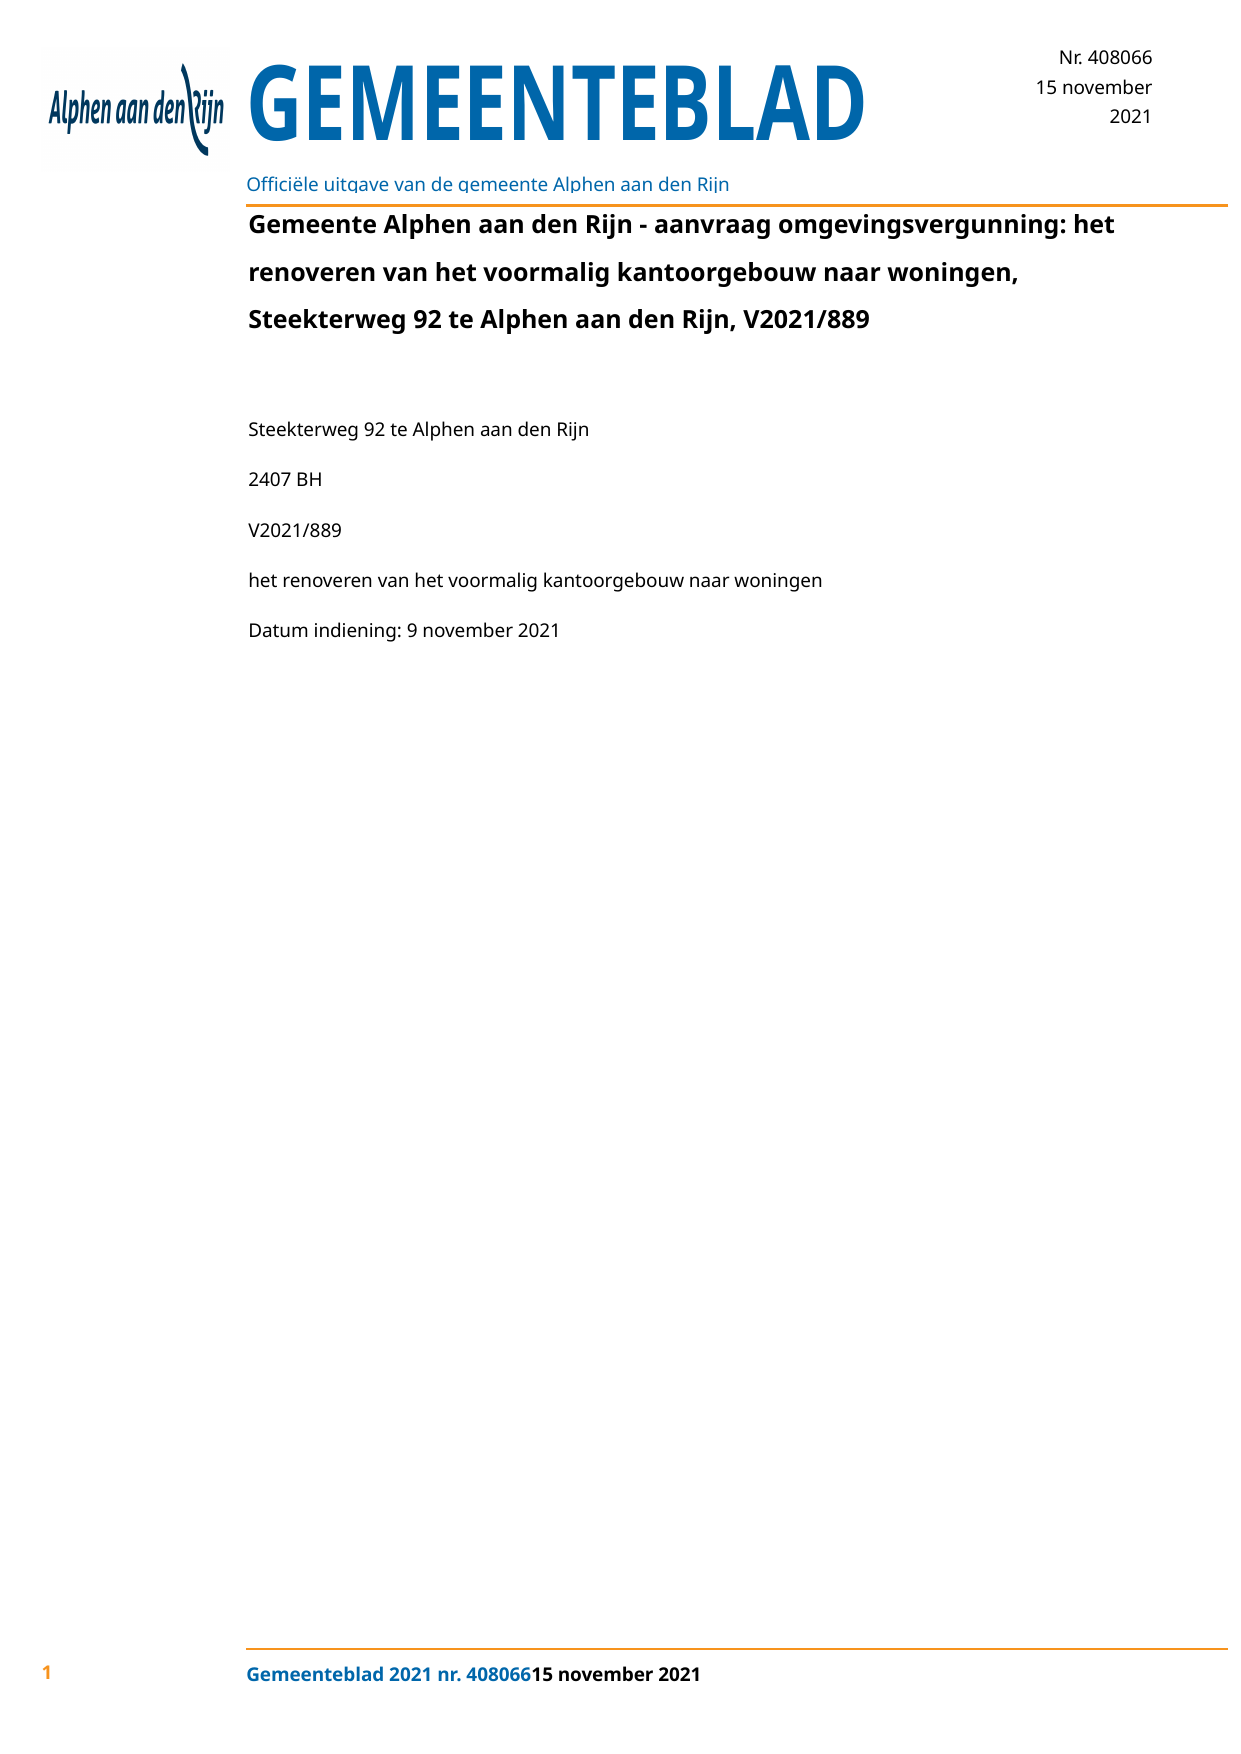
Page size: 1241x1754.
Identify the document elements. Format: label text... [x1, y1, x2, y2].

text Steekterweg 92 te Alphen aan den Rijn [248, 416, 1152, 442]
picture [41, 47, 231, 172]
text V2021/889 [248, 517, 1152, 542]
text het renoveren van het voormalig kantoorgebouw naar woningen [248, 567, 1152, 593]
text Datum indiening: 9 november 2021 [248, 618, 1152, 643]
text Gemeente Alphen aan den Rijn - aanvraag omgevingsvergunning: het renoveren van het voormalig kantoorgebouw naar woningen, Steekterweg 92 te Alphen aan den Rijn, V2021/889 [248, 207, 1152, 336]
text 2407 BH [248, 466, 1152, 492]
